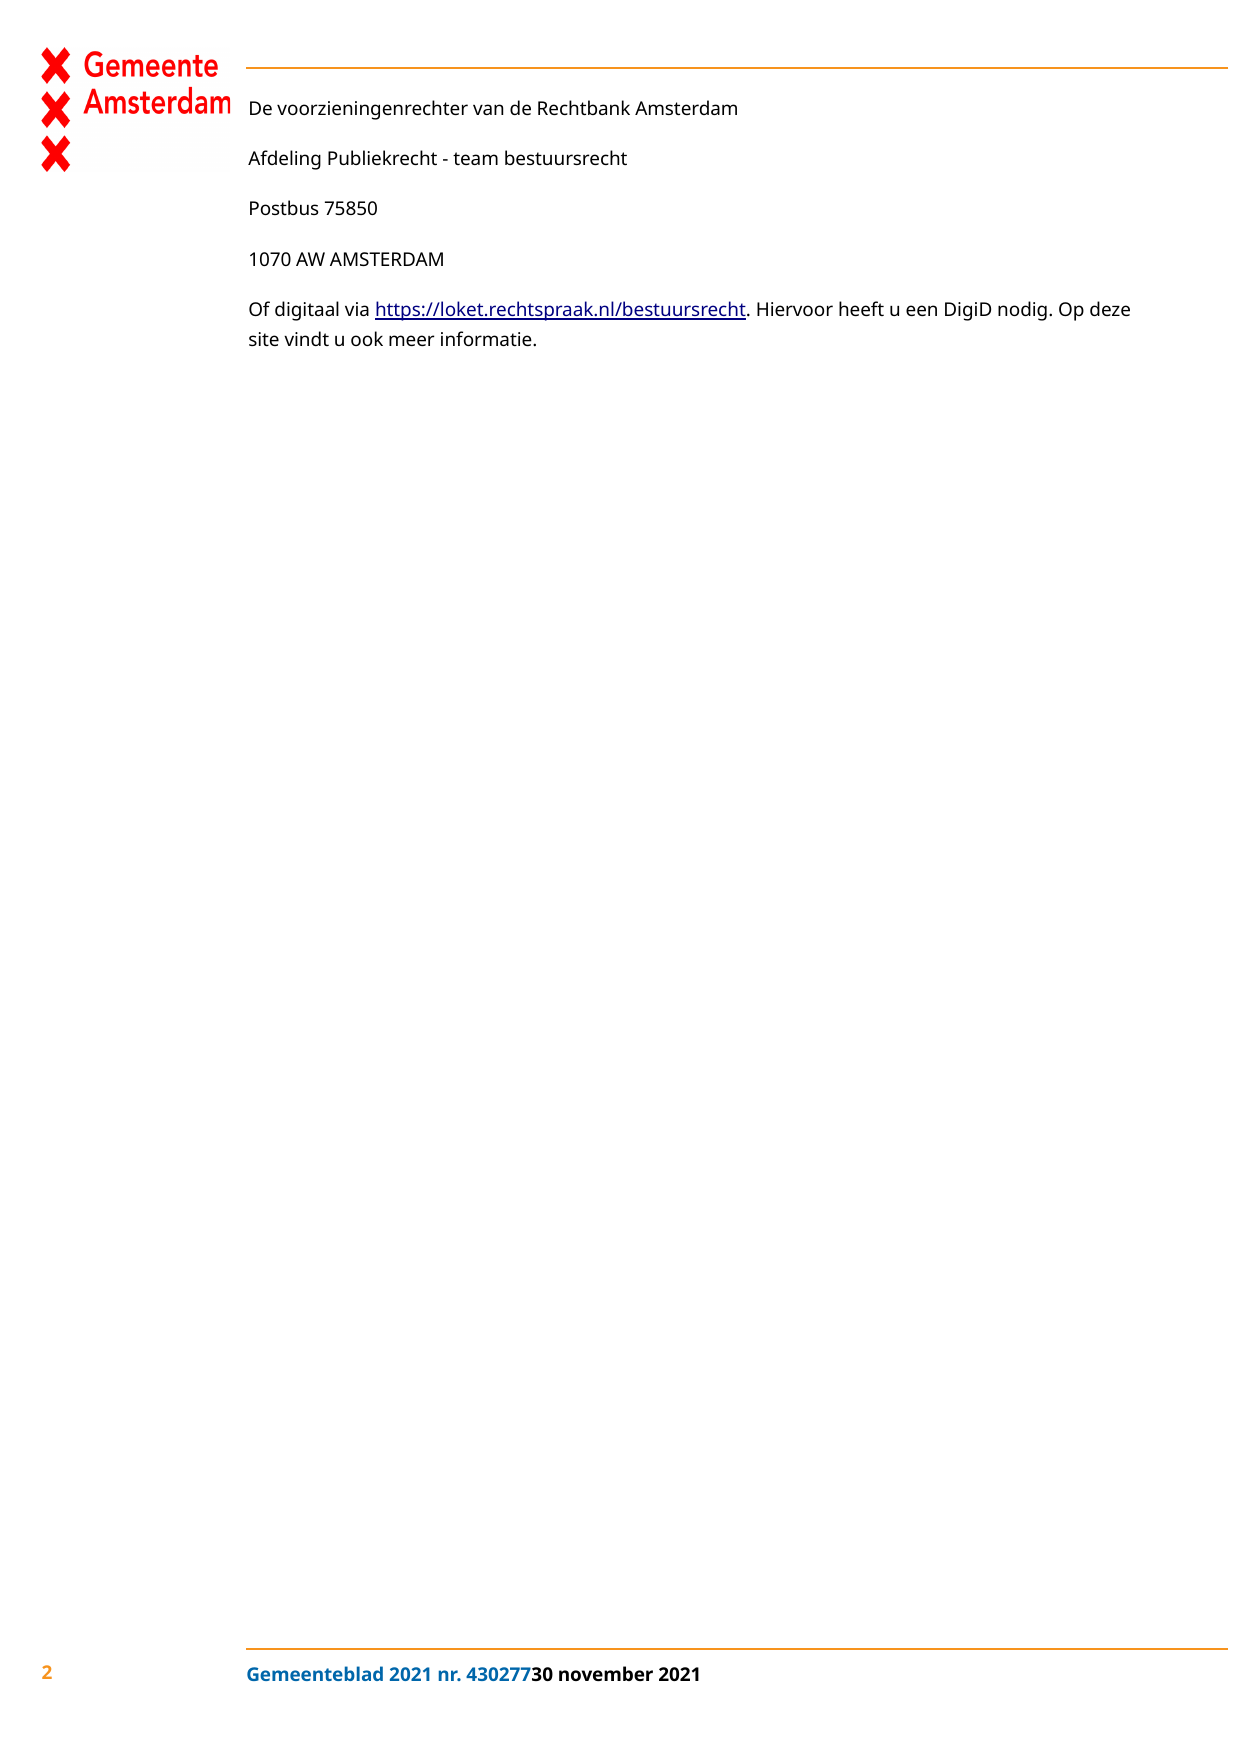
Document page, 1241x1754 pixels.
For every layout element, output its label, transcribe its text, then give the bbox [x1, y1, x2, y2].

text Of digitaal via https://loket.rechtspraak.nl/bestuursrecht. Hiervoor heeft u een DigiD nodig. Op deze site vindt u ook meer informatie. [248, 296, 1152, 352]
text Afdeling Publiekrecht - team bestuursrecht [248, 145, 1152, 171]
text 1070 AW AMSTERDAM [248, 246, 1152, 272]
picture [41, 47, 231, 172]
text De voorzieningenrechter van de Rechtbank Amsterdam [248, 95, 1152, 121]
text Postbus 75850 [248, 196, 1152, 221]
